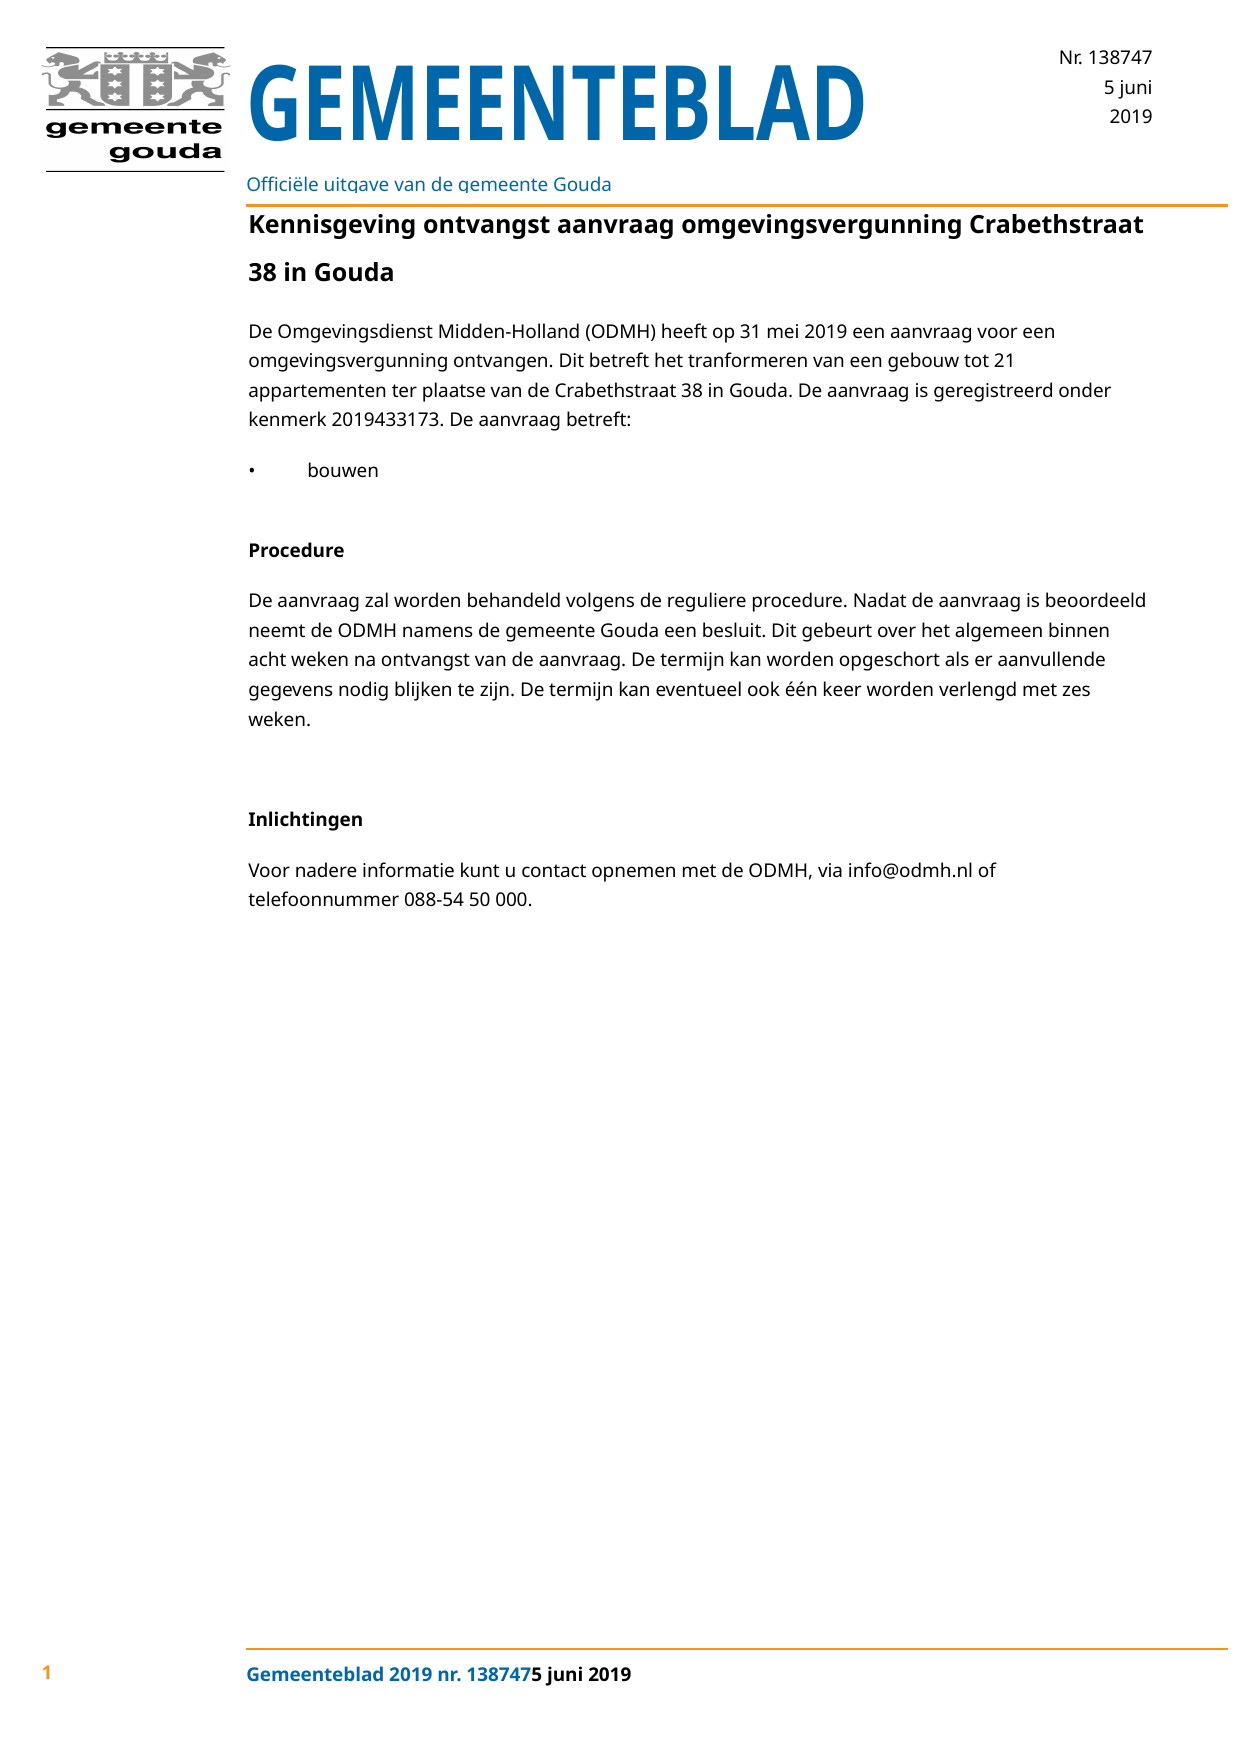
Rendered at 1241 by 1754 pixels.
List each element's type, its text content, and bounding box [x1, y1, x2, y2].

list bouwen [248, 457, 1152, 483]
text Kennisgeving ontvangst aanvraag omgevingsvergunning Crabethstraat 38 in Gouda [248, 207, 1152, 288]
text Inlichtingen [248, 807, 1152, 832]
text Voor nadere informatie kunt u contact opnemen met de ODMH, via info@odmh.nl of telefoonnummer 088-54 50 000. [248, 857, 1152, 912]
text Procedure [248, 537, 1152, 563]
picture [41, 47, 231, 172]
text De aanvraag zal worden behandeld volgens de reguliere procedure. Nadat de aanvraag is beoordeeld neemt de ODMH namens de gemeente Gouda een besluit. Dit gebeurt over het algemeen binnen acht weken na ontvangst van de aanvraag. De termijn kan worden opgeschort als er aanvullende gegevens nodig blijken te zijn. De termijn kan eventueel ook één keer worden verlengd met zes weken. [248, 587, 1152, 732]
text De Omgevingsdienst Midden-Holland (ODMH) heeft op 31 mei 2019 een aanvraag voor een omgevingsvergunning ontvangen. Dit betreft het tranformeren van een gebouw tot 21 appartementen ter plaatse van de Crabethstraat 38 in Gouda. De aanvraag is geregistreerd onder kenmerk 2019433173. De aanvraag betreft: [248, 318, 1152, 432]
